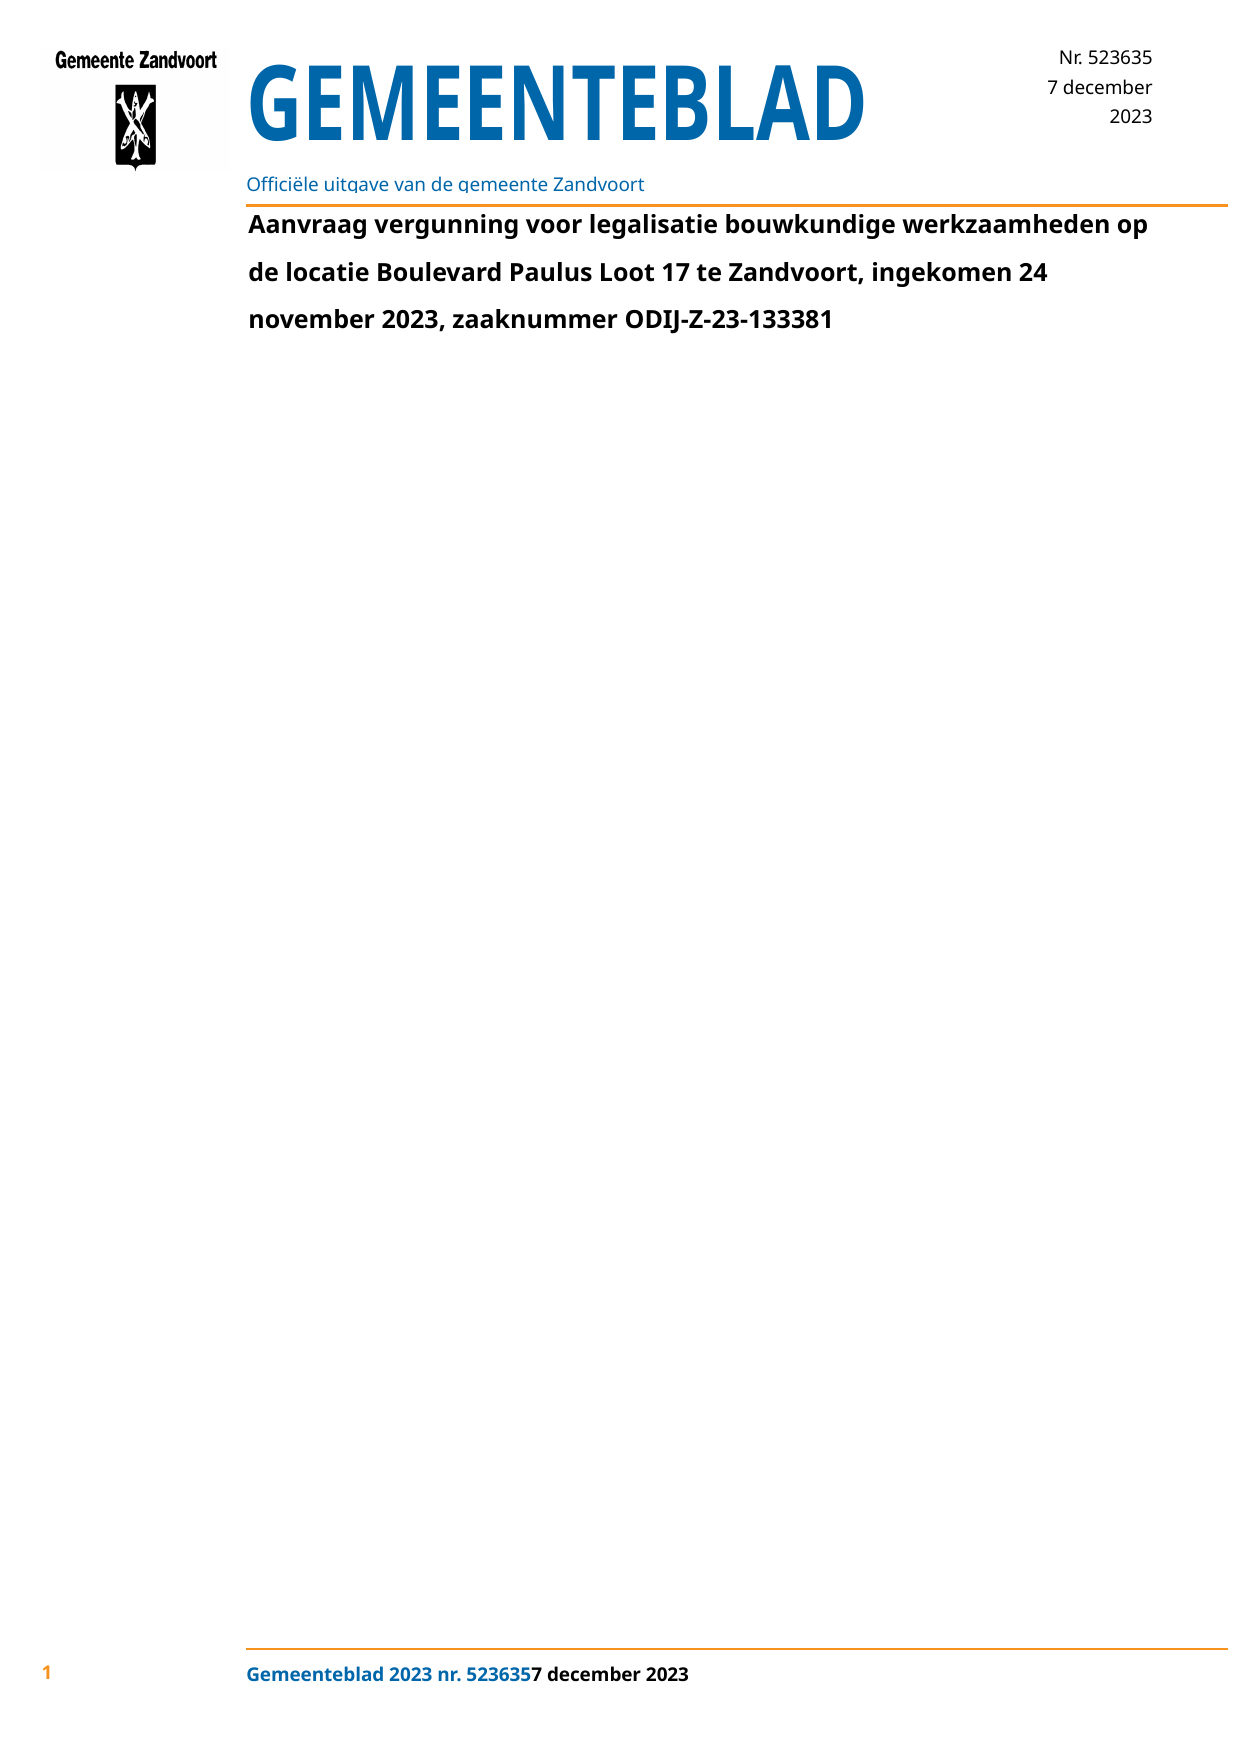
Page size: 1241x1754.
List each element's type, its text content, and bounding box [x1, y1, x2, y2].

picture [41, 47, 231, 172]
text Aanvraag vergunning voor legalisatie bouwkundige werkzaamheden op de locatie Boulevard Paulus Loot 17 te Zandvoort, ingekomen 24 november 2023, zaaknummer ODIJ-Z-23-133381 [248, 207, 1152, 336]
